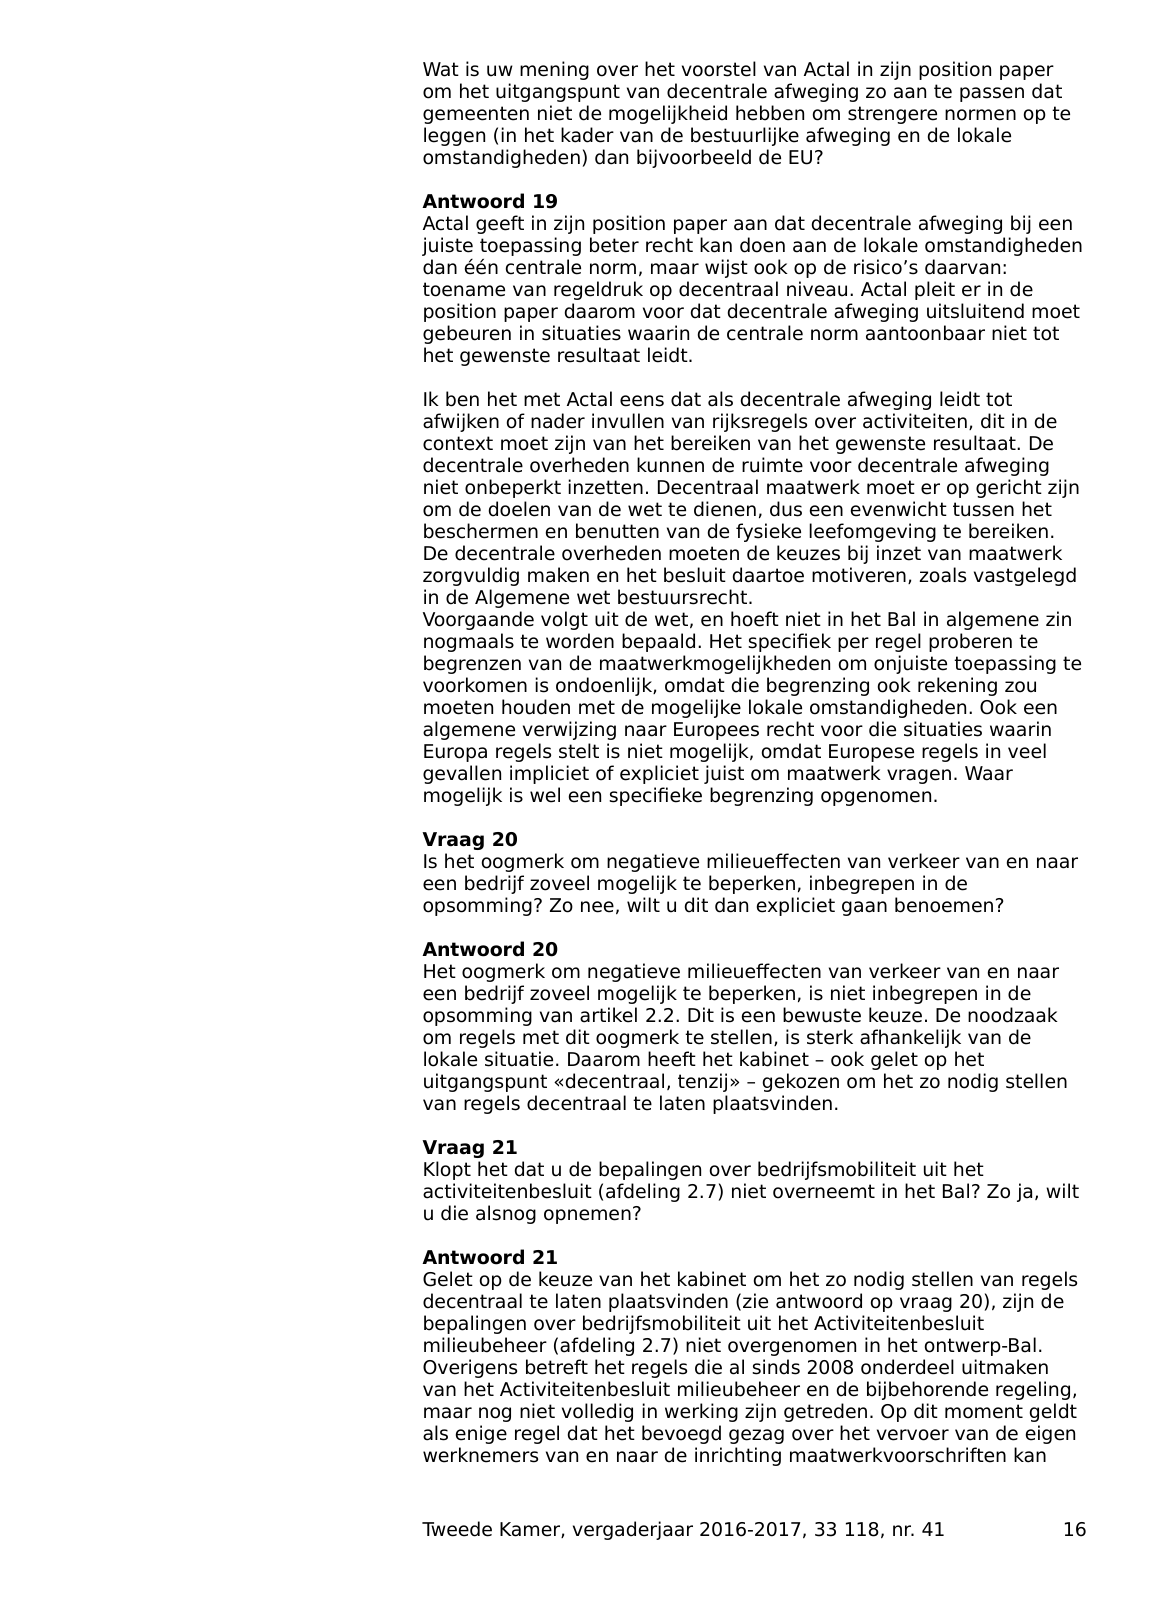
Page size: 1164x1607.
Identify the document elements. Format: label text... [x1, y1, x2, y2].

text Voorgaande volgt uit de wet, en hoeft niet in het Bal in algemene zin nogmaals te worden bepaald. Het specifiek per regel proberen te begrenzen van de maatwerkmogelijkheden om onjuiste toepassing te voorkomen is ondoenlijk, omdat die begrenzing ook rekening zou moeten houden met de mogelijke lokale omstandigheden. Ook een algemene verwijzing naar Europees recht voor die situaties waarin Europa regels stelt is niet mogelijk, omdat Europese regels in veel gevallen impliciet of expliciet juist om maatwerk vragen. Waar mogelijk is wel een specifieke begrenzing opgenomen. [422, 609, 1087, 807]
text Actal geeft in zijn position paper aan dat decentrale afweging bij een juiste toepassing beter recht kan doen aan de lokale omstandigheden dan één centrale norm, maar wijst ook op de risico’s daarvan: toename van regeldruk op decentraal niveau. Actal pleit er in de position paper daarom voor dat decentrale afweging uitsluitend moet gebeuren in situaties waarin de centrale norm aantoonbaar niet tot het gewenste resultaat leidt. [422, 213, 1087, 367]
text Antwoord 21 [422, 1247, 1087, 1269]
text Antwoord 19 [422, 191, 1087, 213]
text Klopt het dat u de bepalingen over bedrijfsmobiliteit uit het activiteitenbesluit (afdeling 2.7) niet overneemt in het Bal? Zo ja, wilt u die alsnog opnemen? [422, 1159, 1087, 1225]
text Is het oogmerk om negatieve milieueffecten van verkeer van en naar een bedrijf zoveel mogelijk te beperken, inbegrepen in de opsomming? Zo nee, wilt u dit dan expliciet gaan benoemen? [422, 851, 1087, 917]
text Vraag 21 [422, 1137, 1087, 1159]
text Ik ben het met Actal eens dat als decentrale afweging leidt tot afwijken of nader invullen van rijksregels over activiteiten, dit in de context moet zijn van het bereiken van het gewenste resultaat. De decentrale overheden kunnen de ruimte voor decentrale afweging niet onbeperkt inzetten. Decentraal maatwerk moet er op gericht zijn om de doelen van de wet te dienen, dus een evenwicht tussen het beschermen en benutten van de fysieke leefomgeving te bereiken. De decentrale overheden moeten de keuzes bij inzet van maatwerk zorgvuldig maken en het besluit daartoe motiveren, zoals vastgelegd in de Algemene wet bestuursrecht. [422, 389, 1087, 609]
text Gelet op de keuze van het kabinet om het zo nodig stellen van regels decentraal te laten plaatsvinden (zie antwoord op vraag 20), zijn de bepalingen over bedrijfsmobiliteit uit het Activiteitenbesluit milieubeheer (afdeling 2.7) niet overgenomen in het ontwerp-Bal. Overigens betreft het regels die al sinds 2008 onderdeel uitmaken van het Activiteitenbesluit milieubeheer en de bijbehorende regeling, maar nog niet volledig in werking zijn getreden. Op dit moment geldt als enige regel dat het bevoegd gezag over het vervoer van de eigen werknemers van en naar de inrichting maatwerkvoorschriften kan [422, 1269, 1087, 1467]
text Wat is uw mening over het voorstel van Actal in zijn position paper om het uitgangspunt van decentrale afweging zo aan te passen dat gemeenten niet de mogelijkheid hebben om strengere normen op te leggen (in het kader van de bestuurlijke afweging en de lokale omstandigheden) dan bijvoorbeeld de EU? [422, 59, 1087, 169]
text Antwoord 20 [422, 939, 1087, 961]
text Vraag 20 [422, 829, 1087, 851]
text Het oogmerk om negatieve milieueffecten van verkeer van en naar een bedrijf zoveel mogelijk te beperken, is niet inbegrepen in de opsomming van artikel 2.2. Dit is een bewuste keuze. De noodzaak om regels met dit oogmerk te stellen, is sterk afhankelijk van de lokale situatie. Daarom heeft het kabinet – ook gelet op het uitgangspunt «decentraal, tenzij» – gekozen om het zo nodig stellen van regels decentraal te laten plaatsvinden. [422, 961, 1087, 1115]
